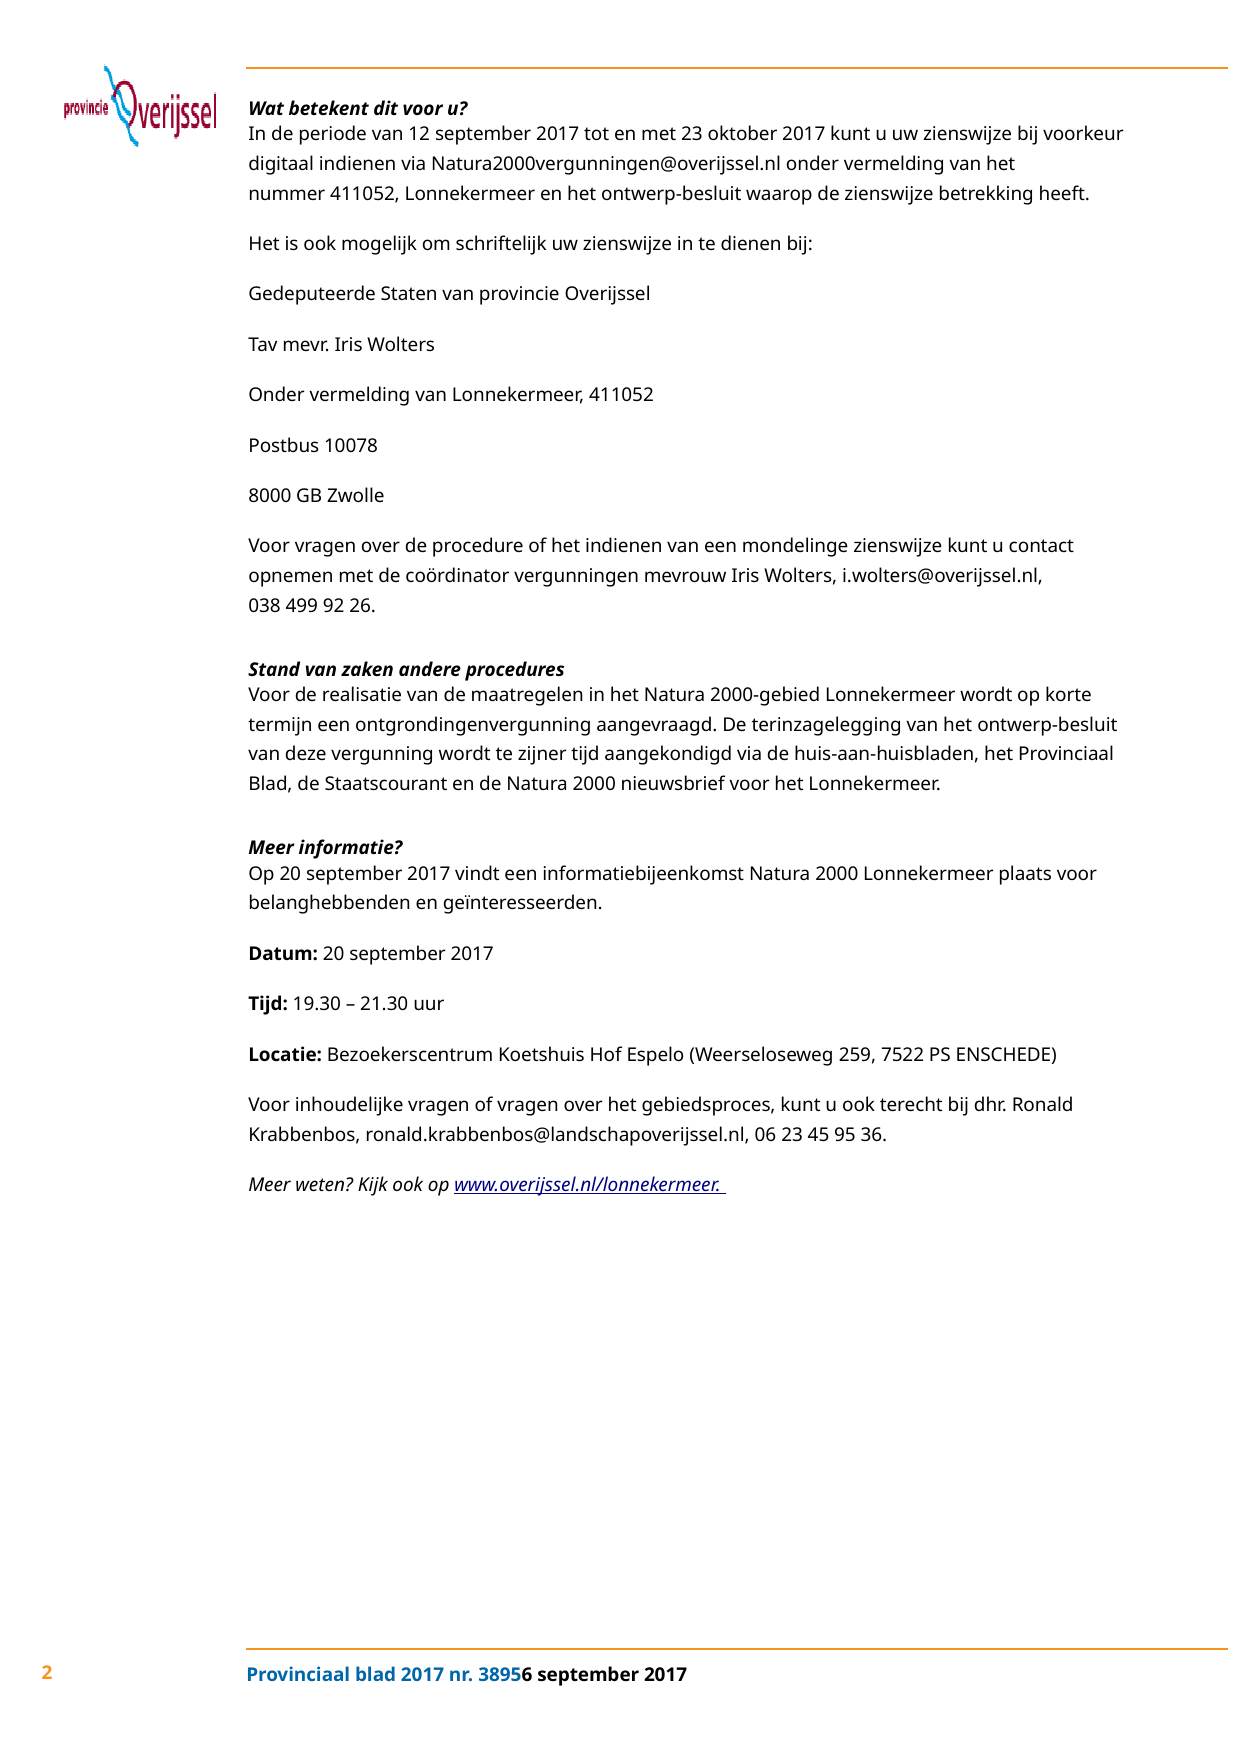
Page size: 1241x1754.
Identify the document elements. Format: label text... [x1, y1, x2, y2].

text Stand van zaken andere procedures [248, 656, 1152, 681]
text 8000 GB Zwolle [248, 482, 1152, 508]
text Voor de realisatie van de maatregelen in het Natura 2000-gebied Lonnekermeer wordt op korte termijn een ontgrondingenvergunning aangevraagd. De terinzagelegging van het ontwerp-besluit van deze vergunning wordt te zijner tijd aangekondigd via de huis-aan-huisbladen, het Provinciaal Blad, de Staatscourant en de Natura 2000 nieuwsbrief voor het Lonnekermeer. [248, 681, 1152, 796]
text Wat betekent dit voor u? [248, 95, 1152, 121]
text Op 20 september 2017 vindt een informatiebijeenkomst Natura 2000 Lonnekermeer plaats voor belanghebbenden en geïnteresseerden. [248, 860, 1152, 915]
text Locatie: Bezoekerscentrum Koetshuis Hof Espelo (Weerseloseweg 259, 7522 PS ENSCHEDE) [248, 1041, 1152, 1066]
picture [41, 47, 231, 172]
text Voor vragen over de procedure of het indienen van een mondelinge zienswijze kunt u contact opnemen met de coördinator vergunningen mevrouw Iris Wolters, i.wolters@overijssel.nl, 038 499 92 26. [248, 533, 1152, 617]
text Onder vermelding van Lonnekermeer, 411052 [248, 381, 1152, 407]
text Meer informatie? [248, 834, 1152, 860]
text In de periode van 12 september 2017 tot en met 23 oktober 2017 kunt u uw zienswijze bij voorkeur digitaal indienen via Natura2000vergunningen@overijssel.nl onder vermelding van het nummer 411052, Lonnekermeer en het ontwerp-besluit waarop de zienswijze betrekking heeft. [248, 121, 1152, 205]
text Meer weten? Kijk ook op www.overijssel.nl/lonnekermeer. [248, 1171, 1152, 1197]
text Voor inhoudelijke vragen of vragen over het gebiedsproces, kunt u ook terecht bij dhr. Ronald Krabbenbos, ronald.krabbenbos@landschapoverijssel.nl, 06 23 45 95 36. [248, 1091, 1152, 1146]
text Postbus 10078 [248, 432, 1152, 457]
text Tijd: 19.30 – 21.30 uur [248, 990, 1152, 1016]
text Het is ook mogelijk om schriftelijk uw zienswijze in te dienen bij: [248, 230, 1152, 256]
text Gedeputeerde Staten van provincie Overijssel [248, 281, 1152, 306]
text Tav mevr. Iris Wolters [248, 331, 1152, 357]
text Datum: 20 september 2017 [248, 940, 1152, 966]
